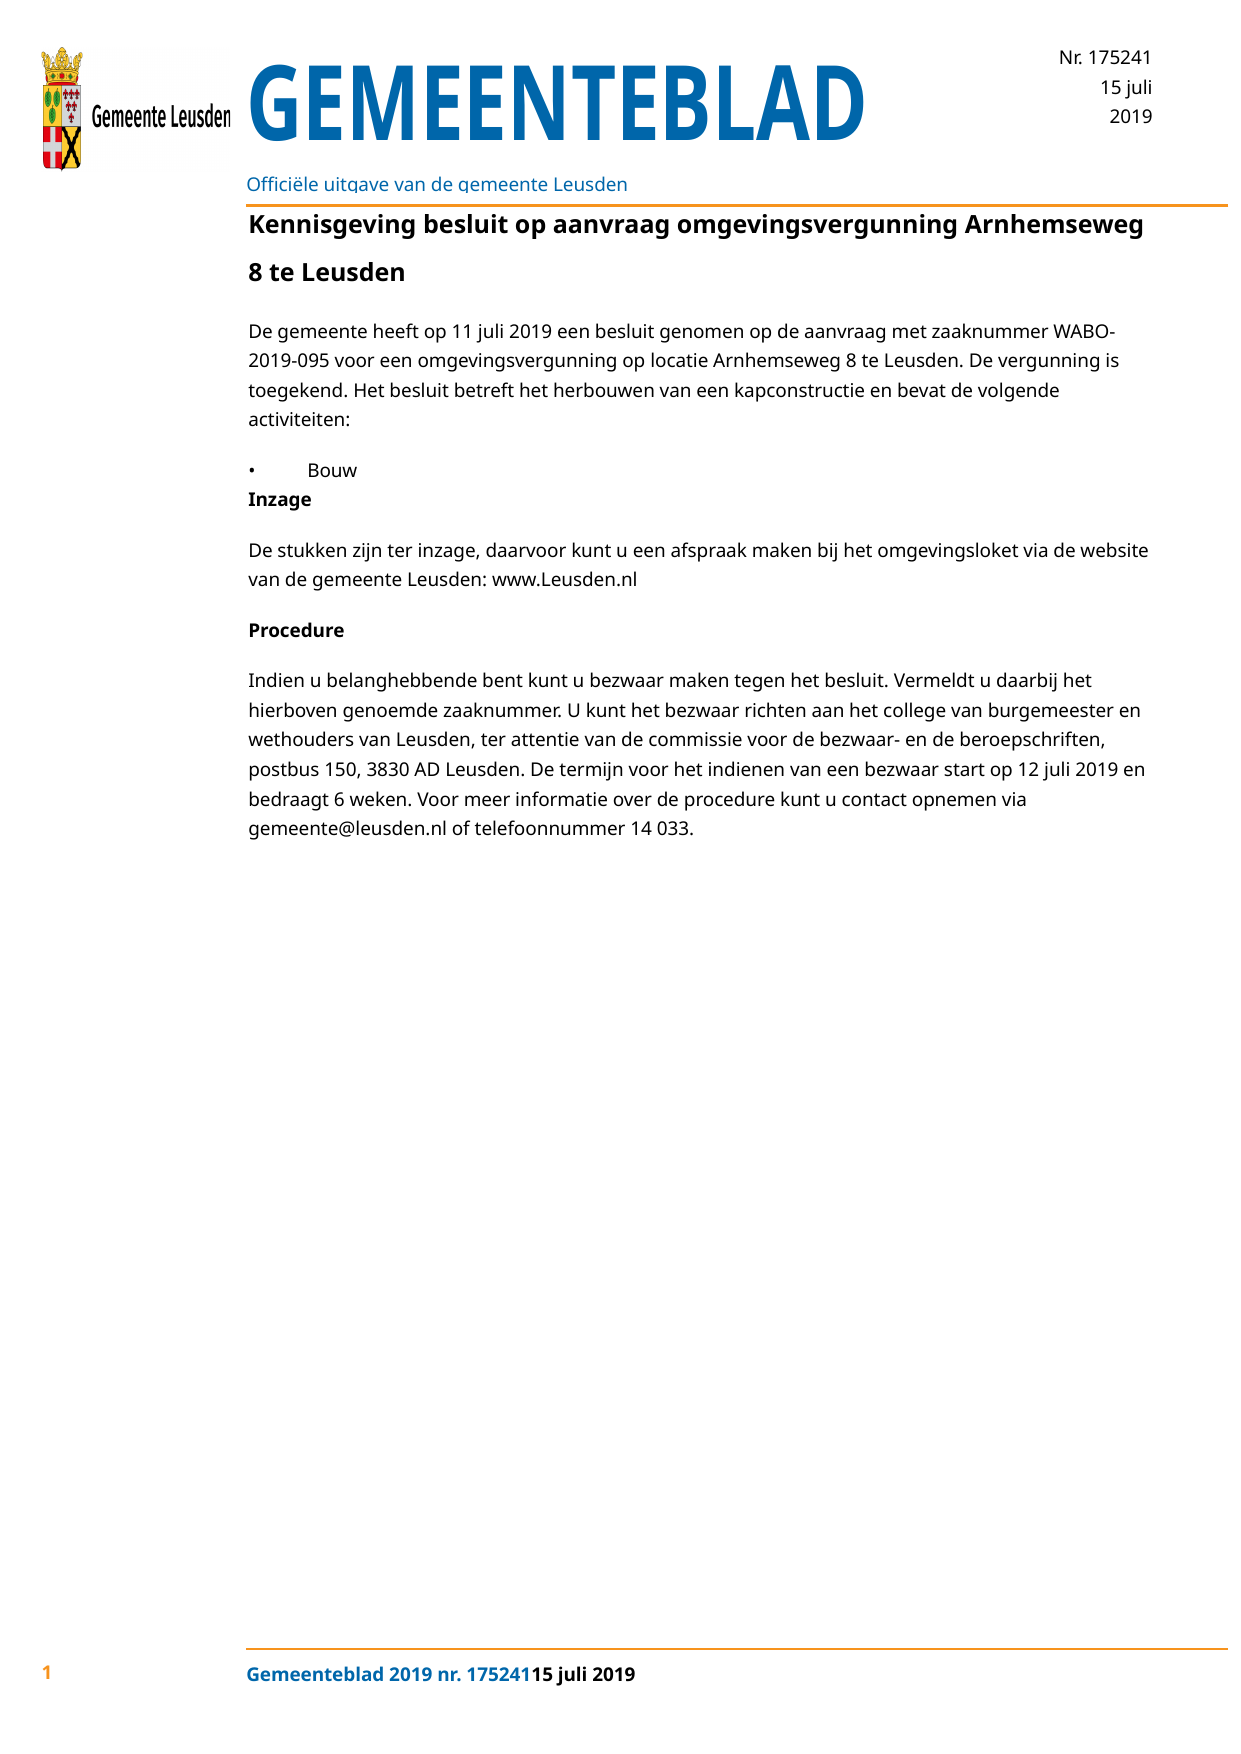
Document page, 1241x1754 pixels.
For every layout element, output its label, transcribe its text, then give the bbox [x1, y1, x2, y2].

text Procedure [248, 617, 1152, 643]
text Indien u belanghebbende bent kunt u bezwaar maken tegen het besluit. Vermeldt u daarbij het hierboven genoemde zaaknummer. U kunt het bezwaar richten aan het college van burgemeester en wethouders van Leusden, ter attentie van de commissie voor de bezwaar- en de beroepschriften, postbus 150, 3830 AD Leusden. De termijn voor het indienen van een bezwaar start op 12 juli 2019 en bedraagt 6 weken. Voor meer informatie over de procedure kunt u contact opnemen via gemeente@leusden.nl of telefoonnummer 14 033. [248, 667, 1152, 841]
text Kennisgeving besluit op aanvraag omgevingsvergunning Arnhemseweg 8 te Leusden [248, 207, 1152, 288]
picture [41, 47, 231, 172]
text Inzage [248, 487, 1152, 512]
list Bouw [248, 457, 1152, 483]
text De stukken zijn ter inzage, daarvoor kunt u een afspraak maken bij het omgevingsloket via de website van de gemeente Leusden: www.Leusden.nl [248, 537, 1152, 592]
text De gemeente heeft op 11 juli 2019 een besluit genomen op de aanvraag met zaaknummer WABO-2019-095 voor een omgevingsvergunning op locatie Arnhemseweg 8 te Leusden. De vergunning is toegekend. Het besluit betreft het herbouwen van een kapconstructie en bevat de volgende activiteiten: [248, 318, 1152, 432]
